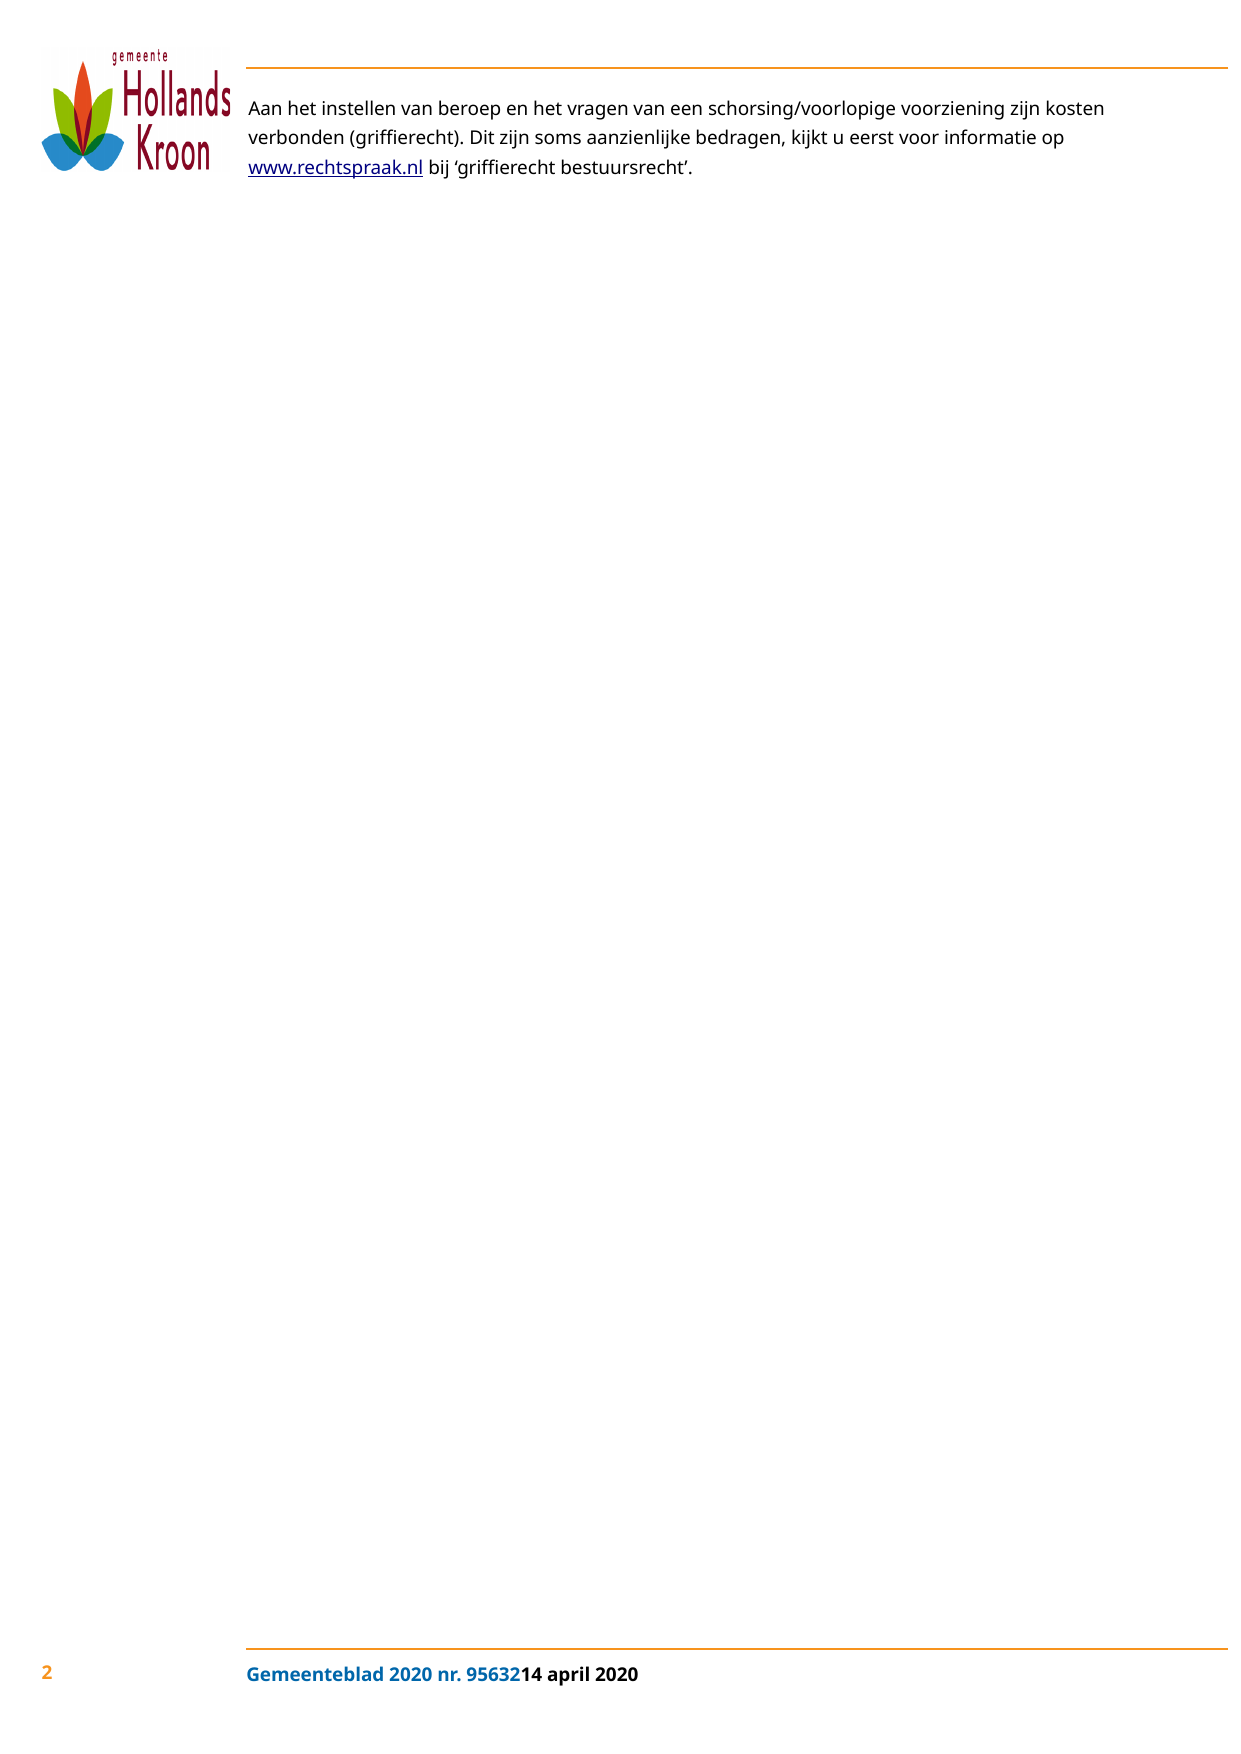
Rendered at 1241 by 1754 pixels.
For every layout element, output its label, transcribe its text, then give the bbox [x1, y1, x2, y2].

text Aan het instellen van beroep en het vragen van een schorsing/voorlopige voorziening zijn kosten verbonden (griffierecht). Dit zijn soms aanzienlijke bedragen, kijkt u eerst voor informatie op www.rechtspraak.nl bij ‘griffierecht bestuursrecht’. [248, 95, 1152, 180]
picture [41, 47, 231, 172]
